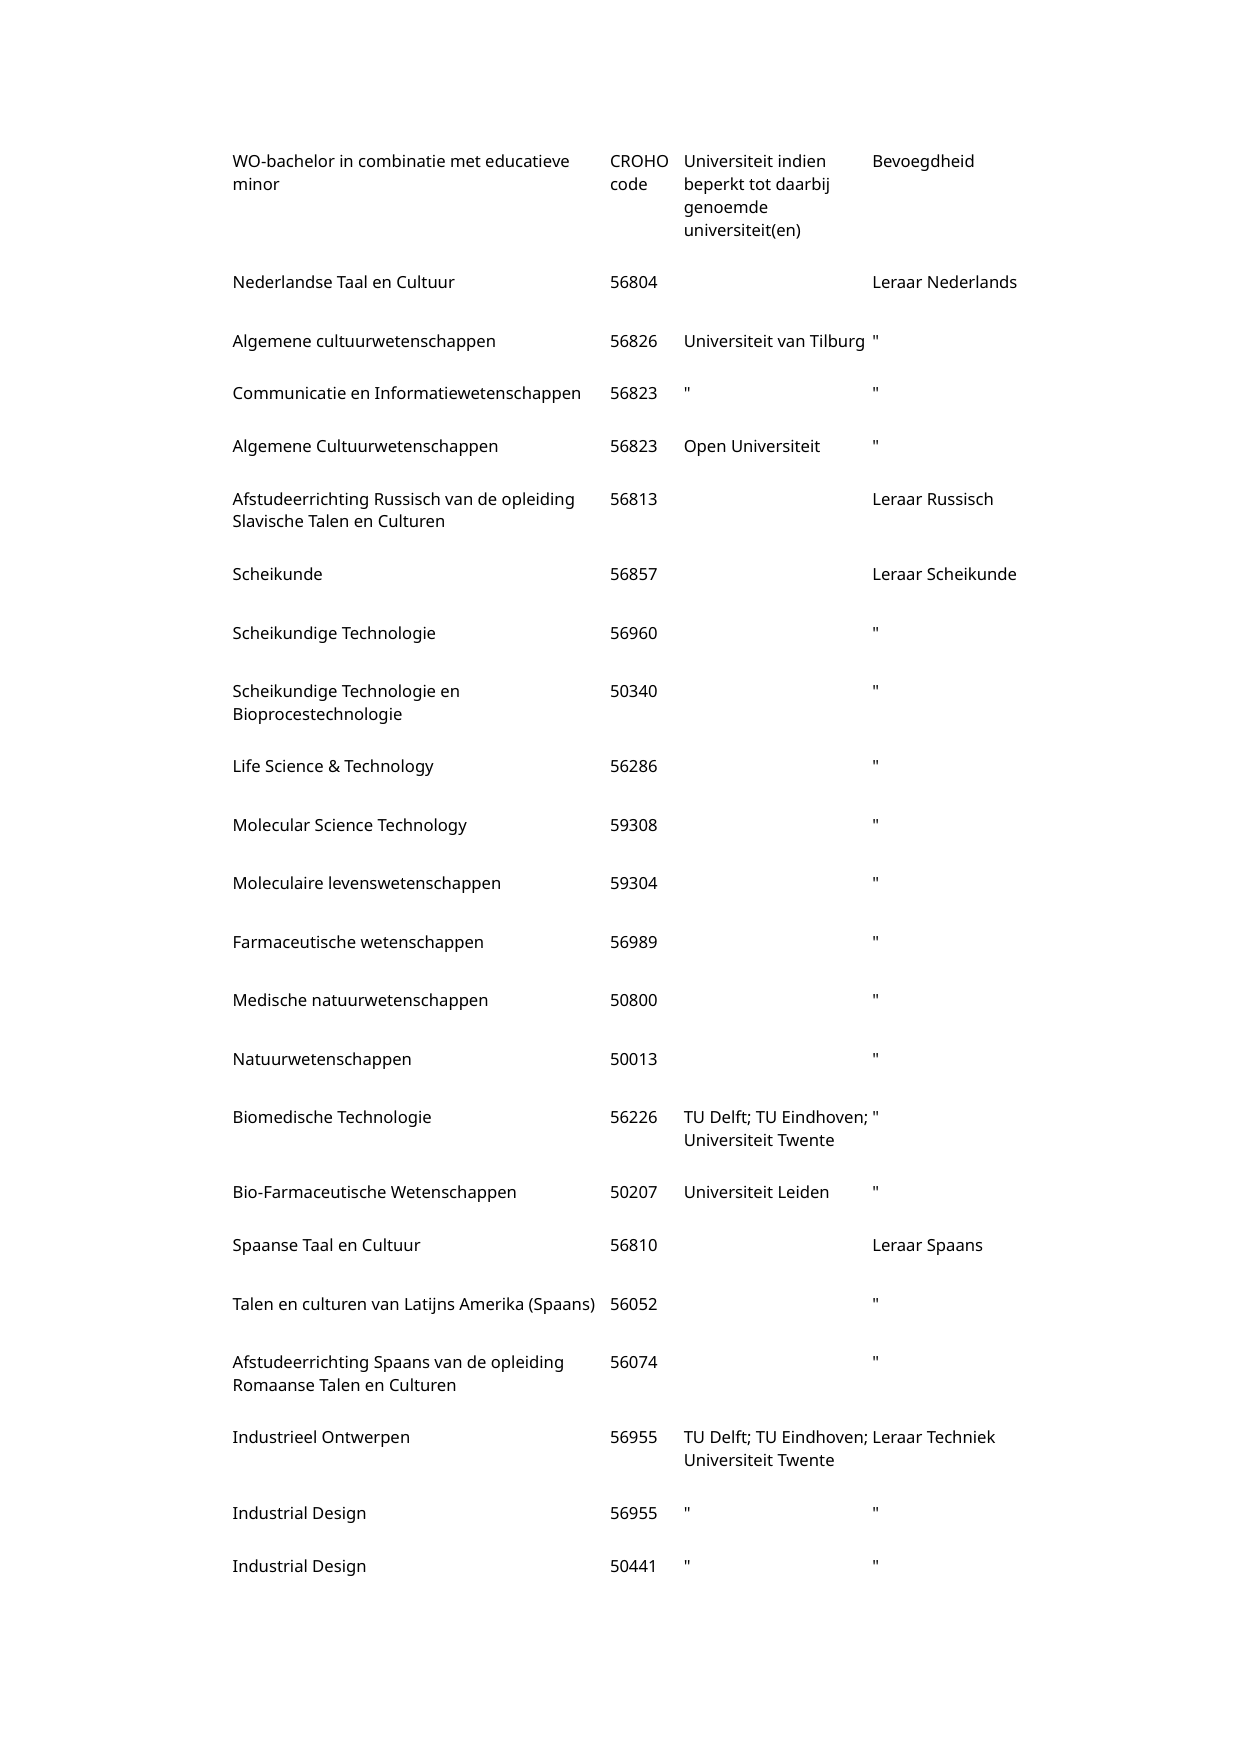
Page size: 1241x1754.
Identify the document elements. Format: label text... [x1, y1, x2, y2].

table_cell Open Universiteit [684, 435, 872, 487]
table_cell 56226 [610, 1106, 683, 1181]
table_cell Biomedische Technologie [233, 1106, 610, 1181]
table_cell TU Delft; TU Eindhoven; Universiteit Twente [684, 1106, 872, 1181]
table_cell Life Science & Technology [233, 755, 610, 813]
table_cell [684, 872, 872, 930]
table_cell Talen en culturen van Latijns Amerika (Spaans) [233, 1292, 610, 1351]
table_cell [684, 1351, 872, 1426]
table_header Universiteit indien beperkt tot daarbij genoemde universiteit(en) [684, 150, 872, 271]
table_cell 56960 [610, 621, 683, 680]
table_cell [684, 680, 872, 755]
table_cell Spaanse Taal en Cultuur [233, 1234, 610, 1292]
table_cell 56826 [610, 329, 683, 382]
table_cell Moleculaire levenswetenschappen [233, 872, 610, 930]
table_cell " [684, 1502, 872, 1554]
table_cell Industrial Design [233, 1554, 610, 1577]
table_cell Communicatie en Informatiewetenschappen [233, 382, 610, 435]
table_cell " [872, 1292, 1053, 1351]
table_cell Leraar Scheikunde [872, 563, 1053, 621]
table_cell [684, 271, 872, 329]
table_cell [684, 621, 872, 680]
table_cell Leraar Spaans [872, 1234, 1053, 1292]
table_cell " [684, 382, 872, 435]
table_cell 56955 [610, 1426, 683, 1502]
table_header WO-bachelor in combinatie met educatieve minor [233, 150, 610, 271]
table_cell " [872, 1502, 1053, 1554]
table_cell Industrial Design [233, 1502, 610, 1554]
table_cell Molecular Science Technology [233, 814, 610, 872]
table_cell [684, 488, 872, 563]
table_cell 56052 [610, 1292, 683, 1351]
table_cell " [872, 1351, 1053, 1426]
table_cell " [872, 329, 1053, 382]
table_header CROHO code [610, 150, 683, 271]
table_cell " [872, 680, 1053, 755]
table_cell " [872, 1047, 1053, 1106]
table_cell 56989 [610, 930, 683, 989]
table_cell Leraar Russisch [872, 488, 1053, 563]
table_cell " [872, 621, 1053, 680]
table_cell [684, 1047, 872, 1106]
table_cell 50013 [610, 1047, 683, 1106]
table_cell Algemene cultuurwetenschappen [233, 329, 610, 382]
table_cell 56813 [610, 488, 683, 563]
table_cell " [872, 930, 1053, 989]
table_cell Bio-Farmaceutische Wetenschappen [233, 1181, 610, 1234]
table_cell Leraar Nederlands [872, 271, 1053, 329]
table_cell Leraar Techniek [872, 1426, 1053, 1502]
table_cell " [872, 814, 1053, 872]
table_cell 50441 [610, 1554, 683, 1577]
table_cell Afstudeerrichting Russisch van de opleiding Slavische Talen en Culturen [233, 488, 610, 563]
table_cell [684, 814, 872, 872]
table_cell 50800 [610, 989, 683, 1047]
table_cell Farmaceutische wetenschappen [233, 930, 610, 989]
table_cell " [872, 1181, 1053, 1234]
table_cell [684, 563, 872, 621]
table_cell Natuurwetenschappen [233, 1047, 610, 1106]
table_cell " [872, 989, 1053, 1047]
table_cell Universiteit van Tilburg [684, 329, 872, 382]
table_cell " [872, 1554, 1053, 1577]
table_cell Industrieel Ontwerpen [233, 1426, 610, 1502]
table_cell [684, 989, 872, 1047]
table_cell " [872, 435, 1053, 487]
table_cell 56955 [610, 1502, 683, 1554]
table_cell 59308 [610, 814, 683, 872]
table_cell Medische natuurwetenschappen [233, 989, 610, 1047]
table_cell 50340 [610, 680, 683, 755]
table_cell " [872, 755, 1053, 813]
table_cell 56823 [610, 382, 683, 435]
table_cell [684, 930, 872, 989]
table_cell [684, 755, 872, 813]
table_cell 56857 [610, 563, 683, 621]
table_cell 56804 [610, 271, 683, 329]
table_cell Nederlandse Taal en Cultuur [233, 271, 610, 329]
table_cell TU Delft; TU Eindhoven; Universiteit Twente [684, 1426, 872, 1502]
table_cell [684, 1292, 872, 1351]
table_cell " [872, 382, 1053, 435]
table_header Bevoegdheid [872, 150, 1053, 271]
table_cell Scheikundige Technologie [233, 621, 610, 680]
table_cell Algemene Cultuurwetenschappen [233, 435, 610, 487]
table_cell 50207 [610, 1181, 683, 1234]
table_cell 56074 [610, 1351, 683, 1426]
table_cell [684, 1234, 872, 1292]
table_cell 56823 [610, 435, 683, 487]
table_cell " [872, 1106, 1053, 1181]
table_cell Afstudeerrichting Spaans van de opleiding Romaanse Talen en Culturen [233, 1351, 610, 1426]
table_cell 56810 [610, 1234, 683, 1292]
table_cell " [872, 872, 1053, 930]
table_cell " [684, 1554, 872, 1577]
table_cell 59304 [610, 872, 683, 930]
table_cell Universiteit Leiden [684, 1181, 872, 1234]
table_cell 56286 [610, 755, 683, 813]
table_cell Scheikundige Technologie en Bioprocestechnologie [233, 680, 610, 755]
table_cell Scheikunde [233, 563, 610, 621]
